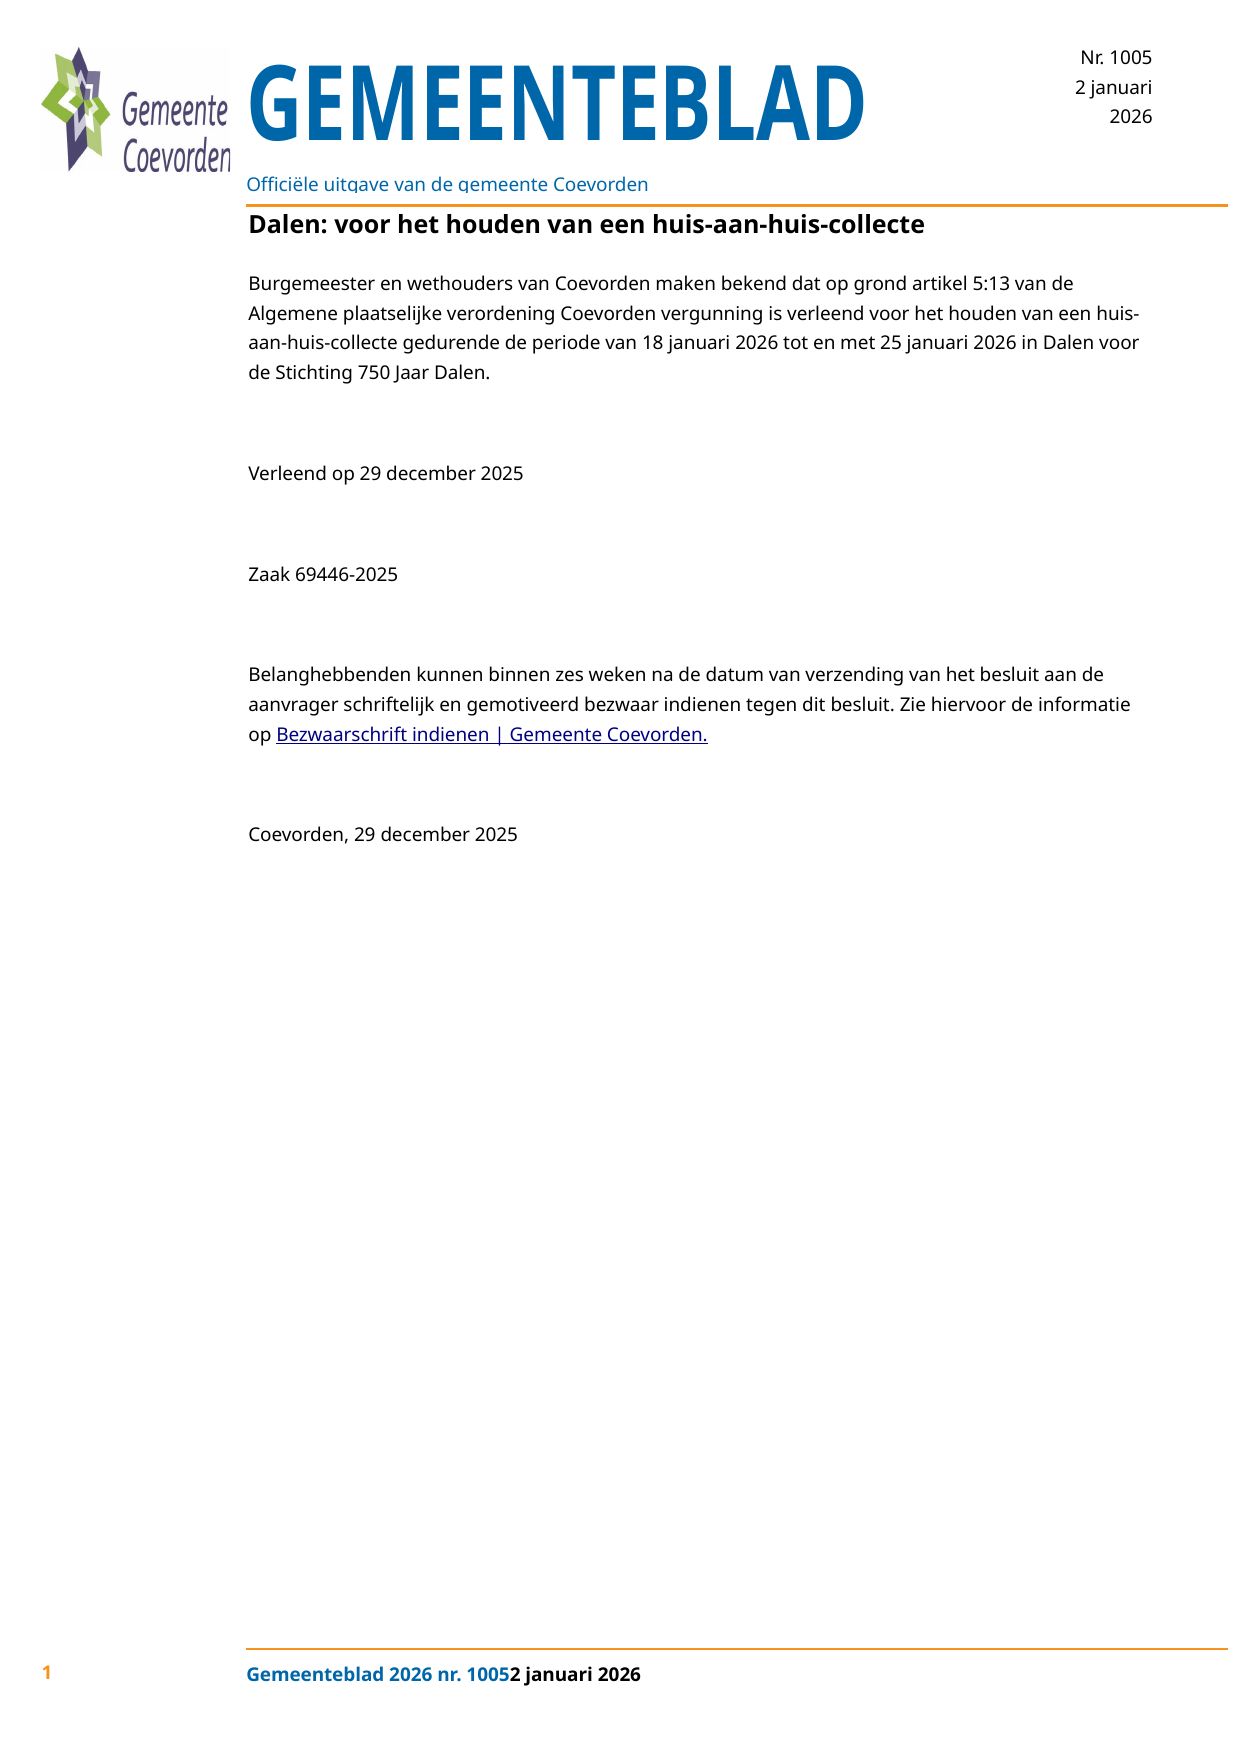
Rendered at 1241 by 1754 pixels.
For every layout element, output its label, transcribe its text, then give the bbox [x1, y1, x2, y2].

text Verleend op 29 december 2025 [248, 460, 1152, 486]
text Belanghebbenden kunnen binnen zes weken na de datum van verzending van het besluit aan de aanvrager schriftelijk en gemotiveerd bezwaar indienen tegen dit besluit. Zie hiervoor de informatie op Bezwaarschrift indienen | Gemeente Coevorden. [248, 662, 1152, 746]
picture [41, 47, 231, 172]
text Burgemeester en wethouders van Coevorden maken bekend dat op grond artikel 5:13 van de Algemene plaatselijke verordening Coevorden vergunning is verleend voor het houden van een huis-aan-huis-collecte gedurende de periode van 18 januari 2026 tot en met 25 januari 2026 in Dalen voor de Stichting 750 Jaar Dalen. [248, 270, 1152, 385]
text Zaak 69446-2025 [248, 561, 1152, 586]
text Dalen: voor het houden van een huis-aan-huis-collecte [248, 207, 1152, 241]
text Coevorden, 29 december 2025 [248, 822, 1152, 847]
